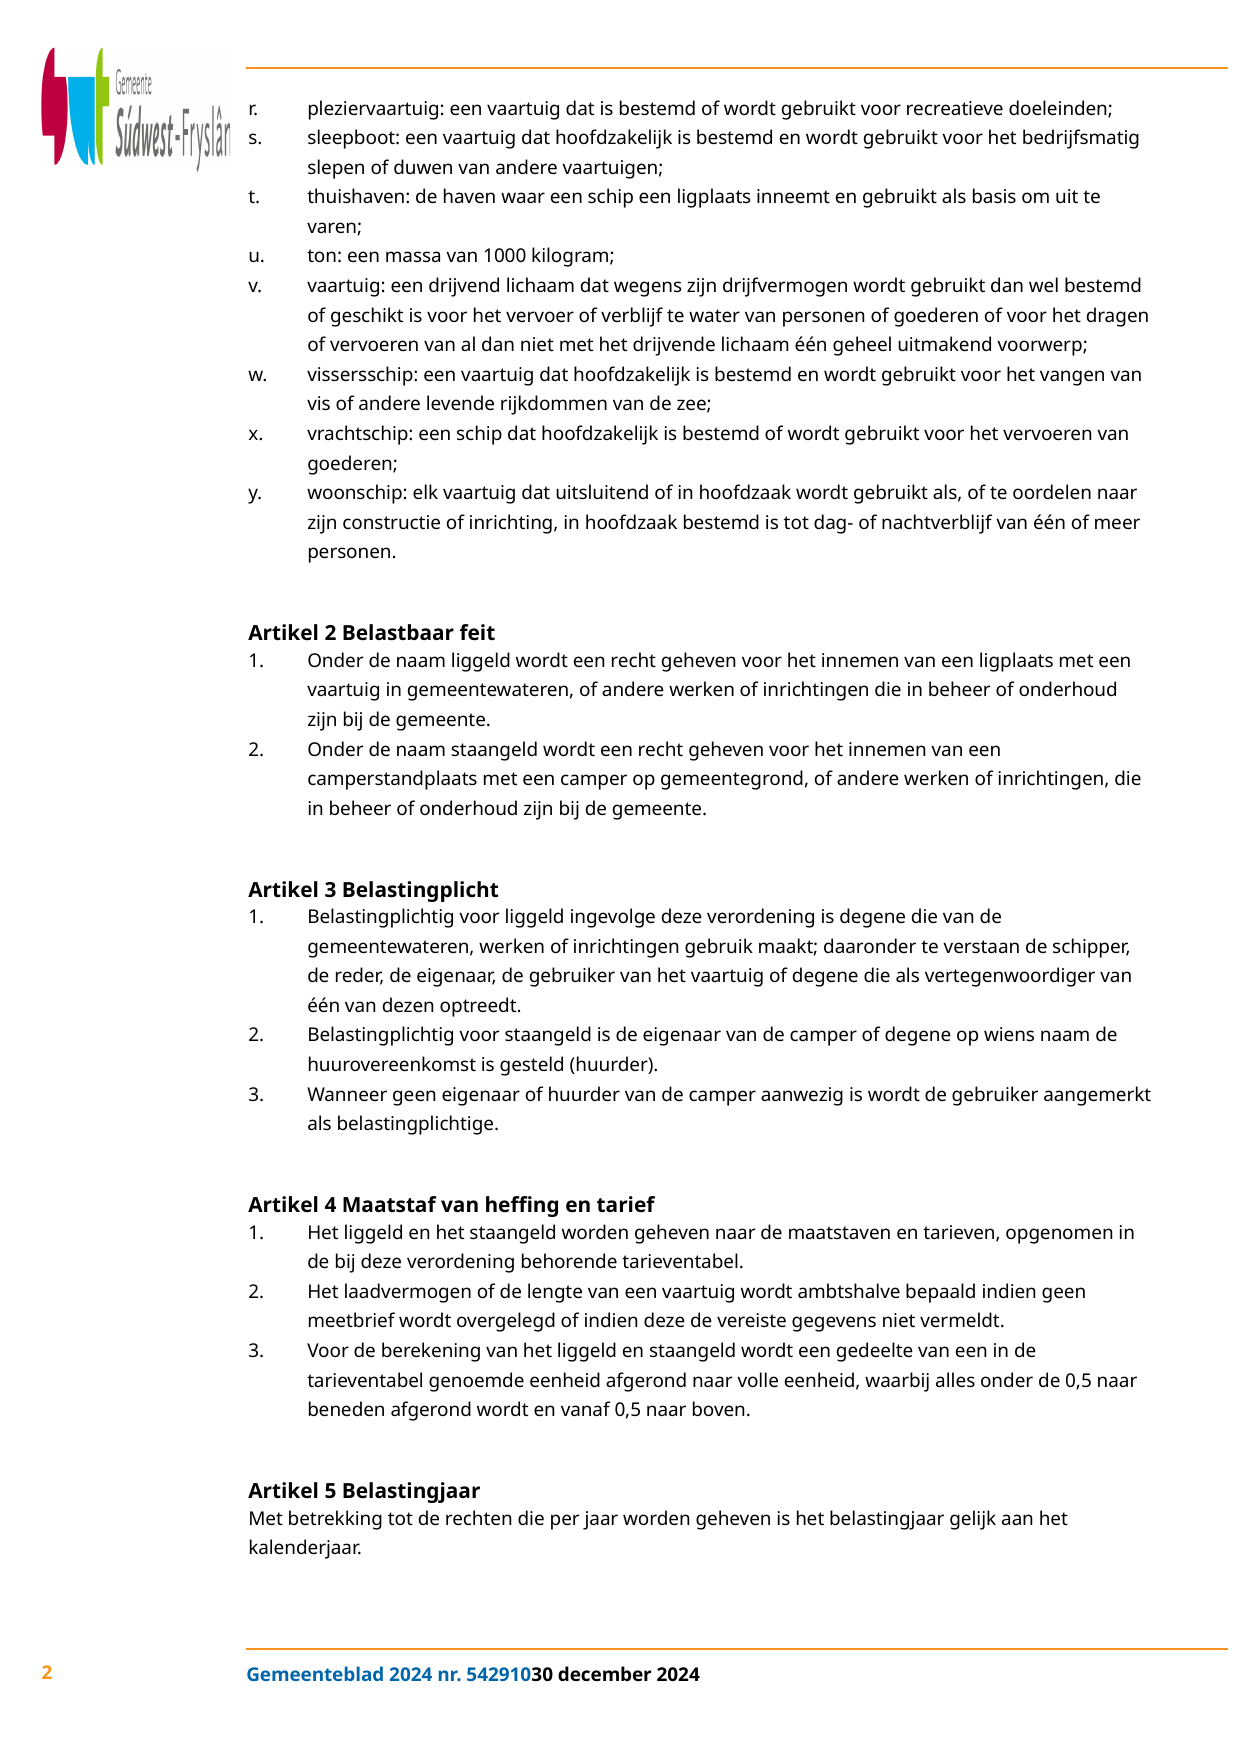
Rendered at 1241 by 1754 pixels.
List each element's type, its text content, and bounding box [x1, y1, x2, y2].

text Artikel 2 Belastbaar feit [248, 618, 1152, 647]
list Wanneer geen eigenaar of huurder van de camper aanwezig is wordt de gebruiker aangemerkt als belastingplichtige. [248, 1081, 1152, 1136]
text Met betrekking tot de rechten die per jaar worden geheven is het belastingjaar gelijk aan het kalenderjaar. [248, 1505, 1152, 1560]
list Het laadvermogen of de lengte van een vaartuig wordt ambtshalve bepaald indien geen meetbrief wordt overgelegd of indien deze de vereiste gegevens niet vermeldt. [248, 1278, 1152, 1333]
list pleziervaartuig: een vaartuig dat is bestemd of wordt gebruikt voor recreatieve doeleinden; [248, 95, 1152, 121]
list Voor de berekening van het liggeld en staangeld wordt een gedeelte van een in de tarieventabel genoemde eenheid afgerond naar volle eenheid, waarbij alles onder de 0,5 naar beneden afgerond wordt en vanaf 0,5 naar boven. [248, 1337, 1152, 1422]
list Onder de naam liggeld wordt een recht geheven voor het innemen van een ligplaats met een vaartuig in gemeentewateren, of andere werken of inrichtingen die in beheer of onderhoud zijn bij de gemeente. [248, 647, 1152, 732]
text Artikel 4 Maatstaf van heffing en tarief [248, 1190, 1152, 1219]
list ton: een massa van 1000 kilogram; [248, 243, 1152, 268]
list vrachtschip: een schip dat hoofdzakelijk is bestemd of wordt gebruikt voor het vervoeren van goederen; [248, 420, 1152, 476]
text Artikel 3 Belastingplicht [248, 875, 1152, 903]
list Onder de naam staangeld wordt een recht geheven voor het innemen van een camperstandplaats met een camper op gemeentegrond, of andere werken of inrichtingen, die in beheer of onderhoud zijn bij de gemeente. [248, 736, 1152, 821]
list Belastingplichtig voor liggeld ingevolge deze verordening is degene die van de gemeentewateren, werken of inrichtingen gebruik maakt; daaronder te verstaan de schipper, de reder, de eigenaar, de gebruiker van het vaartuig of degene die als vertegenwoordiger van één van dezen optreedt. [248, 903, 1152, 1018]
list thuishaven: de haven waar een schip een ligplaats inneemt en gebruikt als basis om uit te varen; [248, 183, 1152, 239]
list Belastingplichtig voor staangeld is de eigenaar van de camper of degene op wiens naam de huurovereenkomst is gesteld (huurder). [248, 1022, 1152, 1077]
list vissersschip: een vaartuig dat hoofdzakelijk is bestemd en wordt gebruikt voor het vangen van vis of andere levende rijkdommen van de zee; [248, 361, 1152, 416]
picture [41, 47, 231, 172]
list vaartuig: een drijvend lichaam dat wegens zijn drijfvermogen wordt gebruikt dan wel bestemd of geschikt is voor het vervoer of verblijf te water van personen of goederen of voor het dragen of vervoeren van al dan niet met het drijvende lichaam één geheel uitmakend voorwerp; [248, 272, 1152, 357]
list Het liggeld en het staangeld worden geheven naar de maatstaven en tarieven, opgenomen in de bij deze verordening behorende tarieventabel. [248, 1219, 1152, 1274]
text Artikel 5 Belastingjaar [248, 1476, 1152, 1505]
list woonschip: elk vaartuig dat uitsluitend of in hoofdzaak wordt gebruikt als, of te oordelen naar zijn constructie of inrichting, in hoofdzaak bestemd is tot dag- of nachtverblijf van één of meer personen. [248, 479, 1152, 564]
list sleepboot: een vaartuig dat hoofdzakelijk is bestemd en wordt gebruikt voor het bedrijfsmatig slepen of duwen van andere vaartuigen; [248, 124, 1152, 180]
